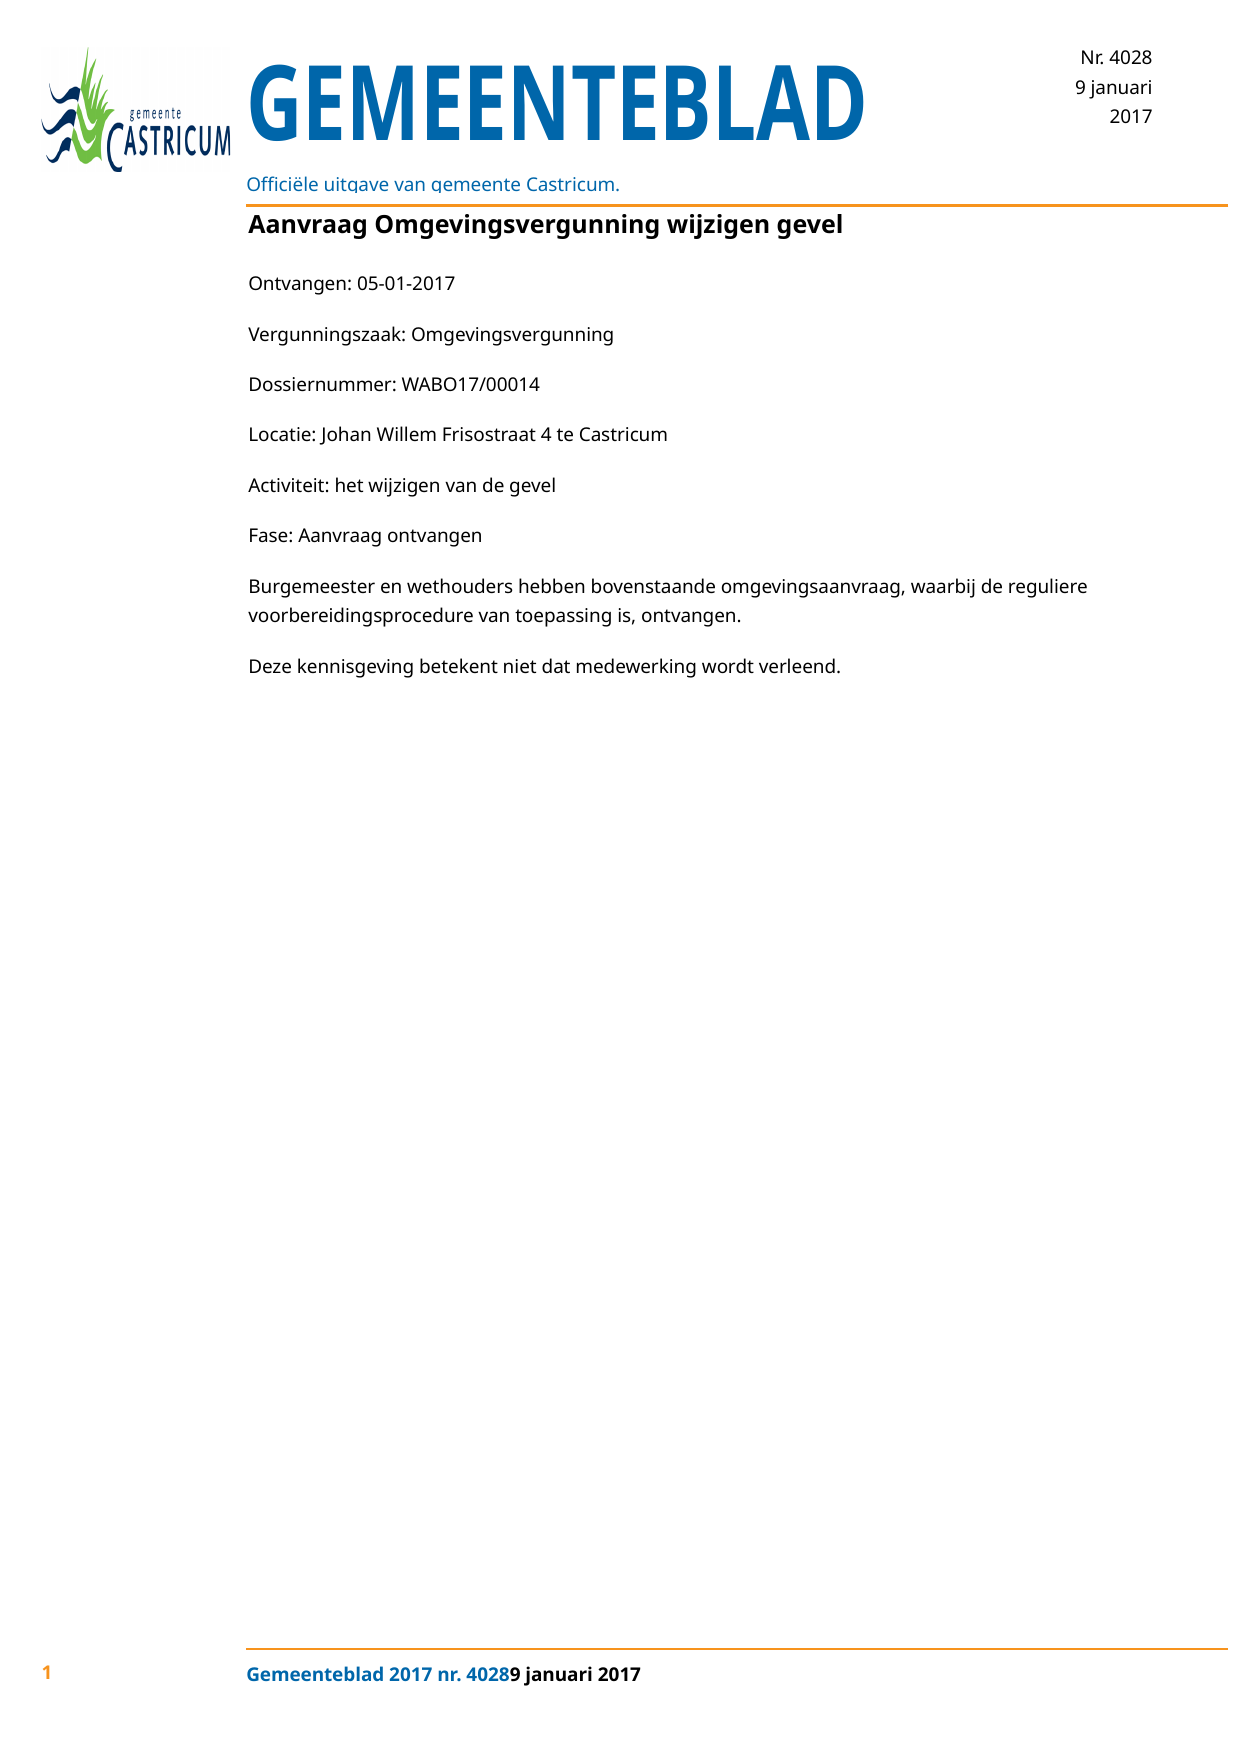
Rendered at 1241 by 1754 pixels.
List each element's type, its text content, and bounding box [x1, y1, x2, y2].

text Dossiernummer: WABO17/00014 [248, 371, 1152, 397]
text Deze kennisgeving betekent niet dat medewerking wordt verleend. [248, 653, 1152, 678]
text Aanvraag Omgevingsvergunning wijzigen gevel [248, 207, 1152, 241]
text Vergunningszaak: Omgevingsvergunning [248, 321, 1152, 346]
text Locatie: Johan Willem Frisostraat 4 te Castricum [248, 422, 1152, 447]
picture [41, 47, 231, 172]
text Burgemeester en wethouders hebben bovenstaande omgevingsaanvraag, waarbij de reguliere voorbereidingsprocedure van toepassing is, ontvangen. [248, 573, 1152, 628]
text Ontvangen: 05-01-2017 [248, 270, 1152, 296]
text Fase: Aanvraag ontvangen [248, 522, 1152, 548]
text Activiteit: het wijzigen van de gevel [248, 472, 1152, 498]
